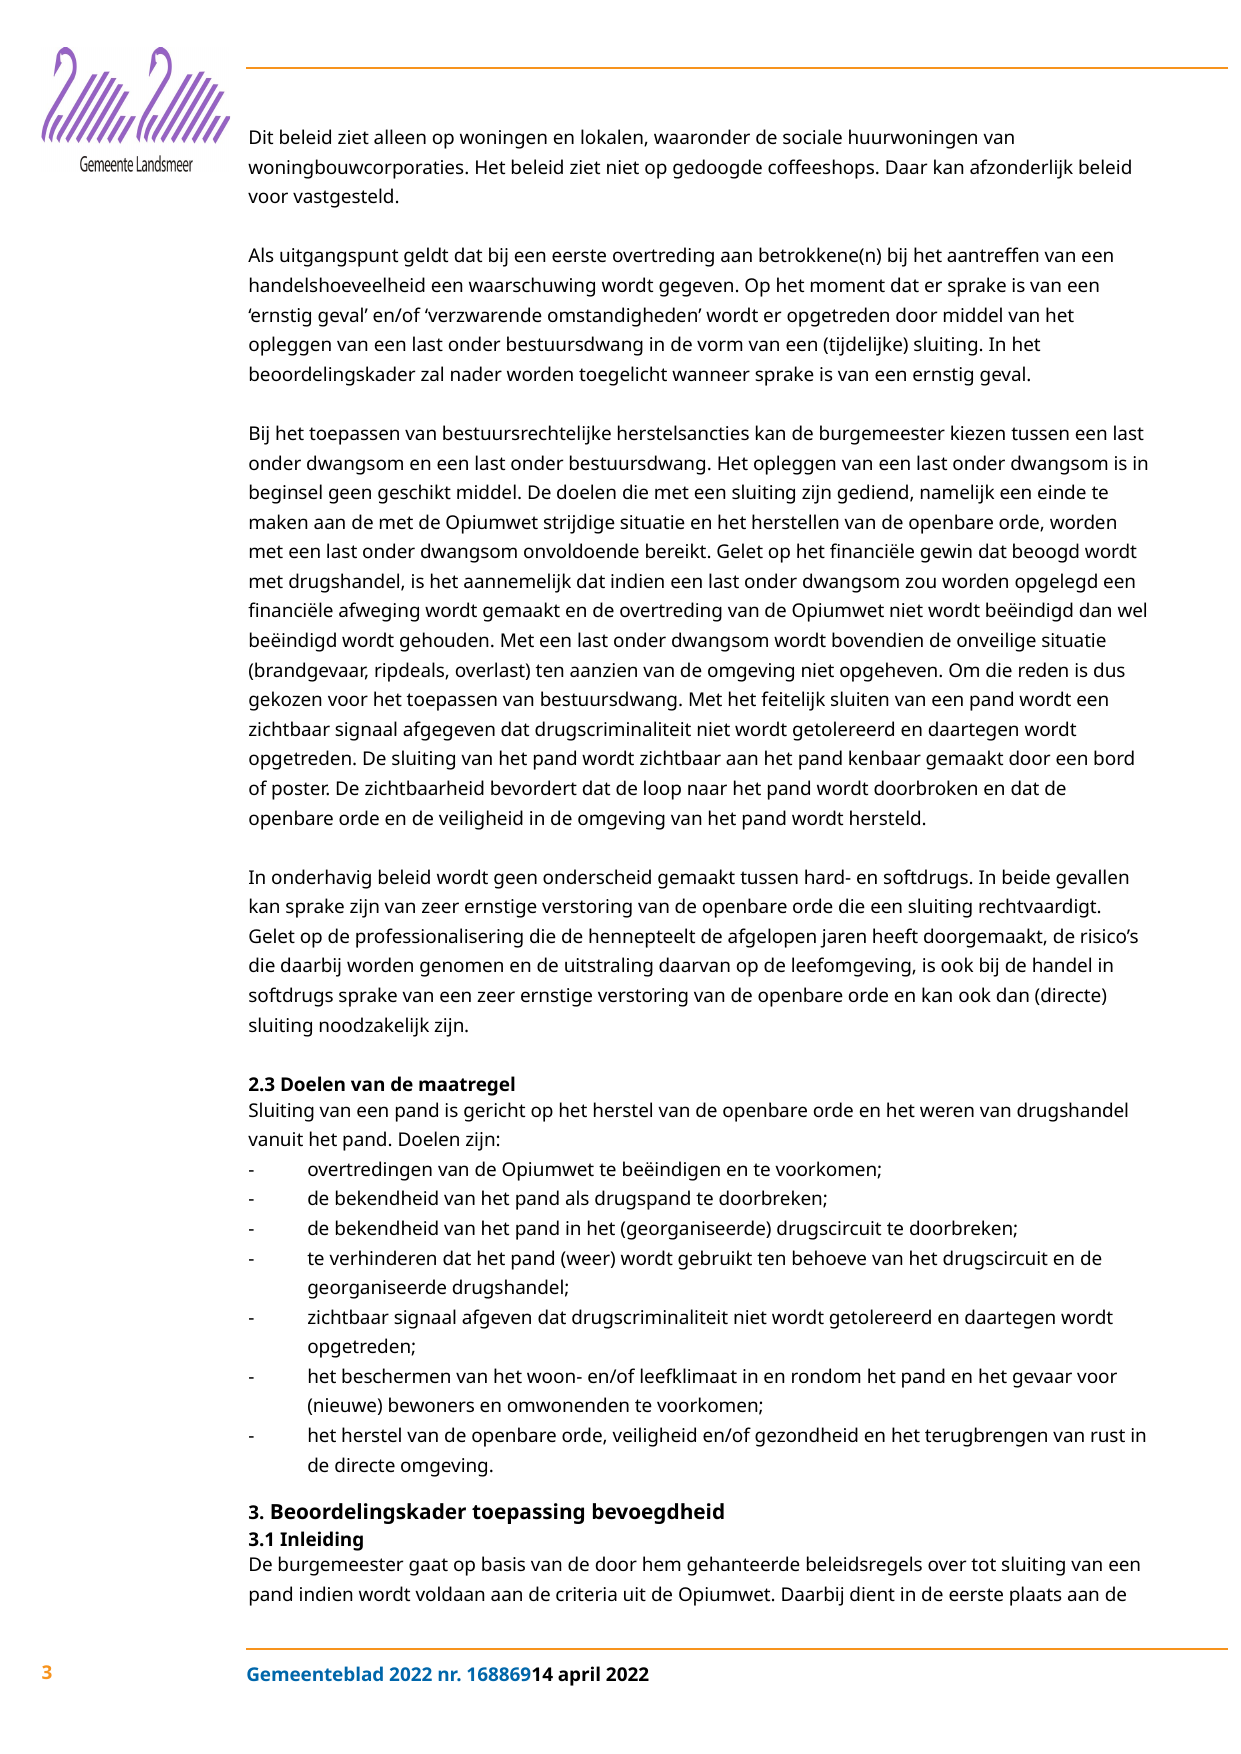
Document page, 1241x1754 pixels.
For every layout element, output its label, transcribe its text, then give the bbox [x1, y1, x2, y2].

text 3. Beoordelingskader toepassing bevoegdheid [248, 1497, 1152, 1526]
text De burgemeester gaat op basis van de door hem gehanteerde beleidsregels over tot sluiting van een pand indien wordt voldaan aan de criteria uit de Opiumwet. Daarbij dient in de eerste plaats aan de [248, 1552, 1152, 1607]
list de bekendheid van het pand in het (georganiseerde) drugscircuit te doorbreken; [248, 1215, 1152, 1241]
text 2.3 Doelen van de maatregel [248, 1071, 1152, 1097]
list overtredingen van de Opiumwet te beëindigen en te voorkomen; [248, 1156, 1152, 1182]
text Als uitgangspunt geldt dat bij een eerste overtreding aan betrokkene(n) bij het aantreffen van een handelshoeveelheid een waarschuwing wordt gegeven. Op het moment dat er sprake is van een ‘ernstig geval’ en/of ‘verzwarende omstandigheden’ wordt er opgetreden door middel van het opleggen van een last onder bestuursdwang in de vorm van een (tijdelijke) sluiting. In het beoordelingskader zal nader worden toegelicht wanneer sprake is van een ernstig geval. [248, 243, 1152, 387]
list te verhinderen dat het pand (weer) wordt gebruikt ten behoeve van het drugscircuit en de georganiseerde drugshandel; [248, 1245, 1152, 1300]
text Dit beleid ziet alleen op woningen en lokalen, waaronder de sociale huurwoningen van woningbouwcorporaties. Het beleid ziet niet op gedoogde coffeeshops. Daar kan afzonderlijk beleid voor vastgesteld. [248, 124, 1152, 209]
text 3.1 Inleiding [248, 1526, 1152, 1552]
text Sluiting van een pand is gericht op het herstel van de openbare orde en het weren van drugshandel vanuit het pand. Doelen zijn: [248, 1097, 1152, 1152]
text Bij het toepassen van bestuursrechtelijke herstelsancties kan de burgemeester kiezen tussen een last onder dwangsom en een last onder bestuursdwang. Het opleggen van een last onder dwangsom is in beginsel geen geschikt middel. De doelen die met een sluiting zijn gediend, namelijk een einde te maken aan de met de Opiumwet strijdige situatie en het herstellen van de openbare orde, worden met een last onder dwangsom onvoldoende bereikt. Gelet op het financiële gewin dat beoogd wordt met drugshandel, is het aannemelijk dat indien een last onder dwangsom zou worden opgelegd een financiële afweging wordt gemaakt en de overtreding van de Opiumwet niet wordt beëindigd dan wel beëindigd wordt gehouden. Met een last onder dwangsom wordt bovendien de onveilige situatie (brandgevaar, ripdeals, overlast) ten aanzien van de omgeving niet opgeheven. Om die reden is dus gekozen voor het toepassen van bestuursdwang. Met het feitelijk sluiten van een pand wordt een zichtbaar signaal afgegeven dat drugscriminaliteit niet wordt getolereerd en daartegen wordt opgetreden. De sluiting van het pand wordt zichtbaar aan het pand kenbaar gemaakt door een bord of poster. De zichtbaarheid bevordert dat de loop naar het pand wordt doorbroken en dat de openbare orde en de veiligheid in de omgeving van het pand wordt hersteld. [248, 420, 1152, 831]
list het beschermen van het woon- en/of leefklimaat in en rondom het pand en het gevaar voor (nieuwe) bewoners en omwonenden te voorkomen; [248, 1363, 1152, 1418]
picture [41, 47, 231, 172]
list de bekendheid van het pand als drugspand te doorbreken; [248, 1186, 1152, 1211]
list zichtbaar signaal afgeven dat drugscriminaliteit niet wordt getolereerd en daartegen wordt opgetreden; [248, 1304, 1152, 1359]
list het herstel van de openbare orde, veiligheid en/of gezondheid en het terugbrengen van rust in de directe omgeving. [248, 1422, 1152, 1477]
text In onderhavig beleid wordt geen onderscheid gemaakt tussen hard- en softdrugs. In beide gevallen kan sprake zijn van zeer ernstige verstoring van de openbare orde die een sluiting rechtvaardigt. Gelet op de professionalisering die de hennepteelt de afgelopen jaren heeft doorgemaakt, de risico’s die daarbij worden genomen en de uitstraling daarvan op de leefomgeving, is ook bij de handel in softdrugs sprake van een zeer ernstige verstoring van de openbare orde en kan ook dan (directe) sluiting noodzakelijk zijn. [248, 864, 1152, 1038]
